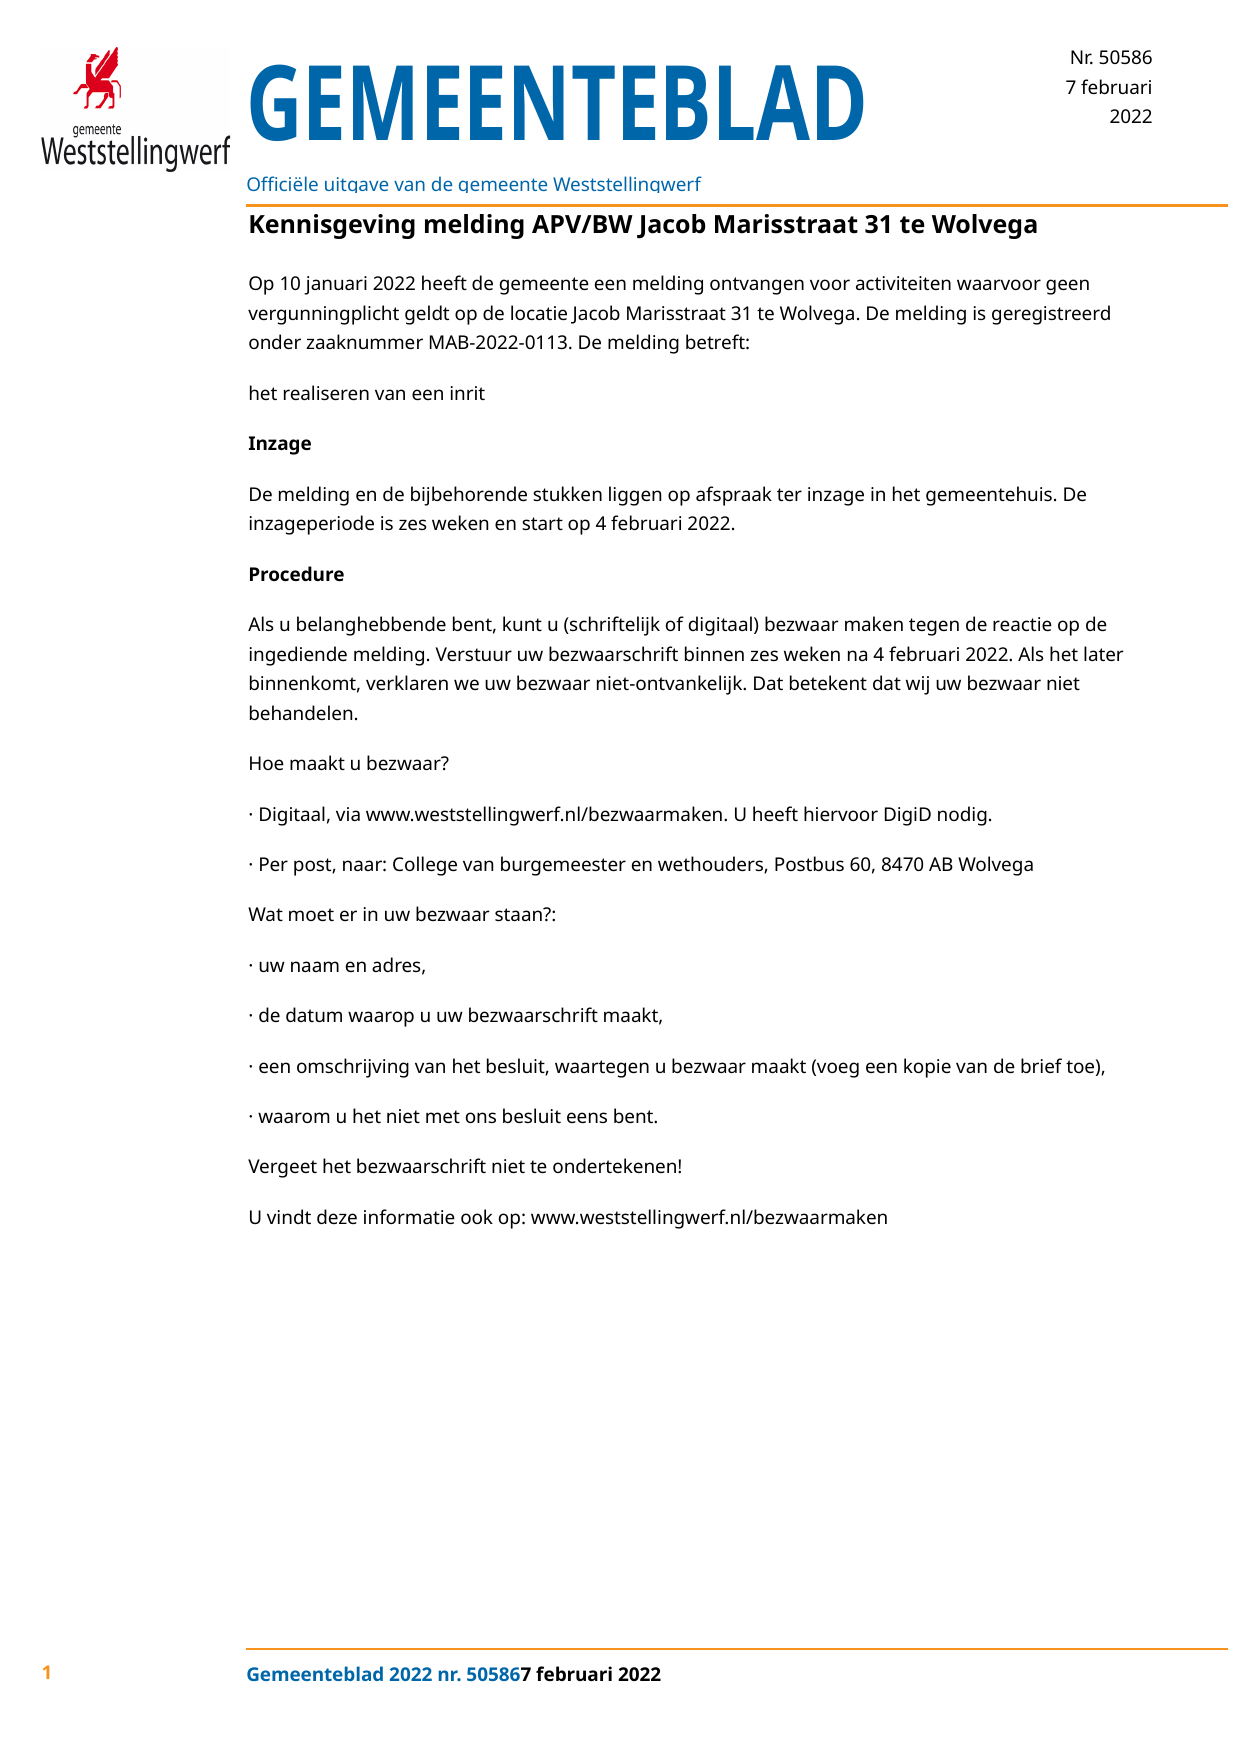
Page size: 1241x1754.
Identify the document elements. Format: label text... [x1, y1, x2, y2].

text · Digitaal, via www.weststellingwerf.nl/bezwaarmaken. U heeft hiervoor DigiD nodig. [248, 801, 1152, 826]
text Hoe maakt u bezwaar? [248, 750, 1152, 776]
text Inzage [248, 430, 1152, 456]
text Kennisgeving melding APV/BW Jacob Marisstraat 31 te Wolvega [248, 207, 1152, 241]
text De melding en de bijbehorende stukken liggen op afspraak ter inzage in het gemeentehuis. De inzageperiode is zes weken en start op 4 februari 2022. [248, 481, 1152, 536]
picture [41, 47, 231, 172]
text · waarom u het niet met ons besluit eens bent. [248, 1103, 1152, 1129]
text het realiseren van een inrit [248, 380, 1152, 406]
text · een omschrijving van het besluit, waartegen u bezwaar maakt (voeg een kopie van de brief toe), [248, 1053, 1152, 1078]
text Als u belanghebbende bent, kunt u (schriftelijk of digitaal) bezwaar maken tegen de reactie op de ingediende melding. Verstuur uw bezwaarschrift binnen zes weken na 4 februari 2022. Als het later binnenkomt, verklaren we uw bezwaar niet-ontvankelijk. Dat betekent dat wij uw bezwaar niet behandelen. [248, 611, 1152, 726]
text U vindt deze informatie ook op: www.weststellingwerf.nl/bezwaarmaken [248, 1204, 1152, 1230]
text Wat moet er in uw bezwaar staan?: [248, 902, 1152, 927]
text Procedure [248, 561, 1152, 586]
text · Per post, naar: College van burgemeester en wethouders, Postbus 60, 8470 AB Wolvega [248, 851, 1152, 877]
text · uw naam en adres, [248, 952, 1152, 978]
text Vergeet het bezwaarschrift niet te ondertekenen! [248, 1154, 1152, 1179]
text · de datum waarop u uw bezwaarschrift maakt, [248, 1002, 1152, 1028]
text Op 10 januari 2022 heeft de gemeente een melding ontvangen voor activiteiten waarvoor geen vergunningplicht geldt op de locatie Jacob Marisstraat 31 te Wolvega. De melding is geregistreerd onder zaaknummer MAB-2022-0113. De melding betreft: [248, 270, 1152, 355]
